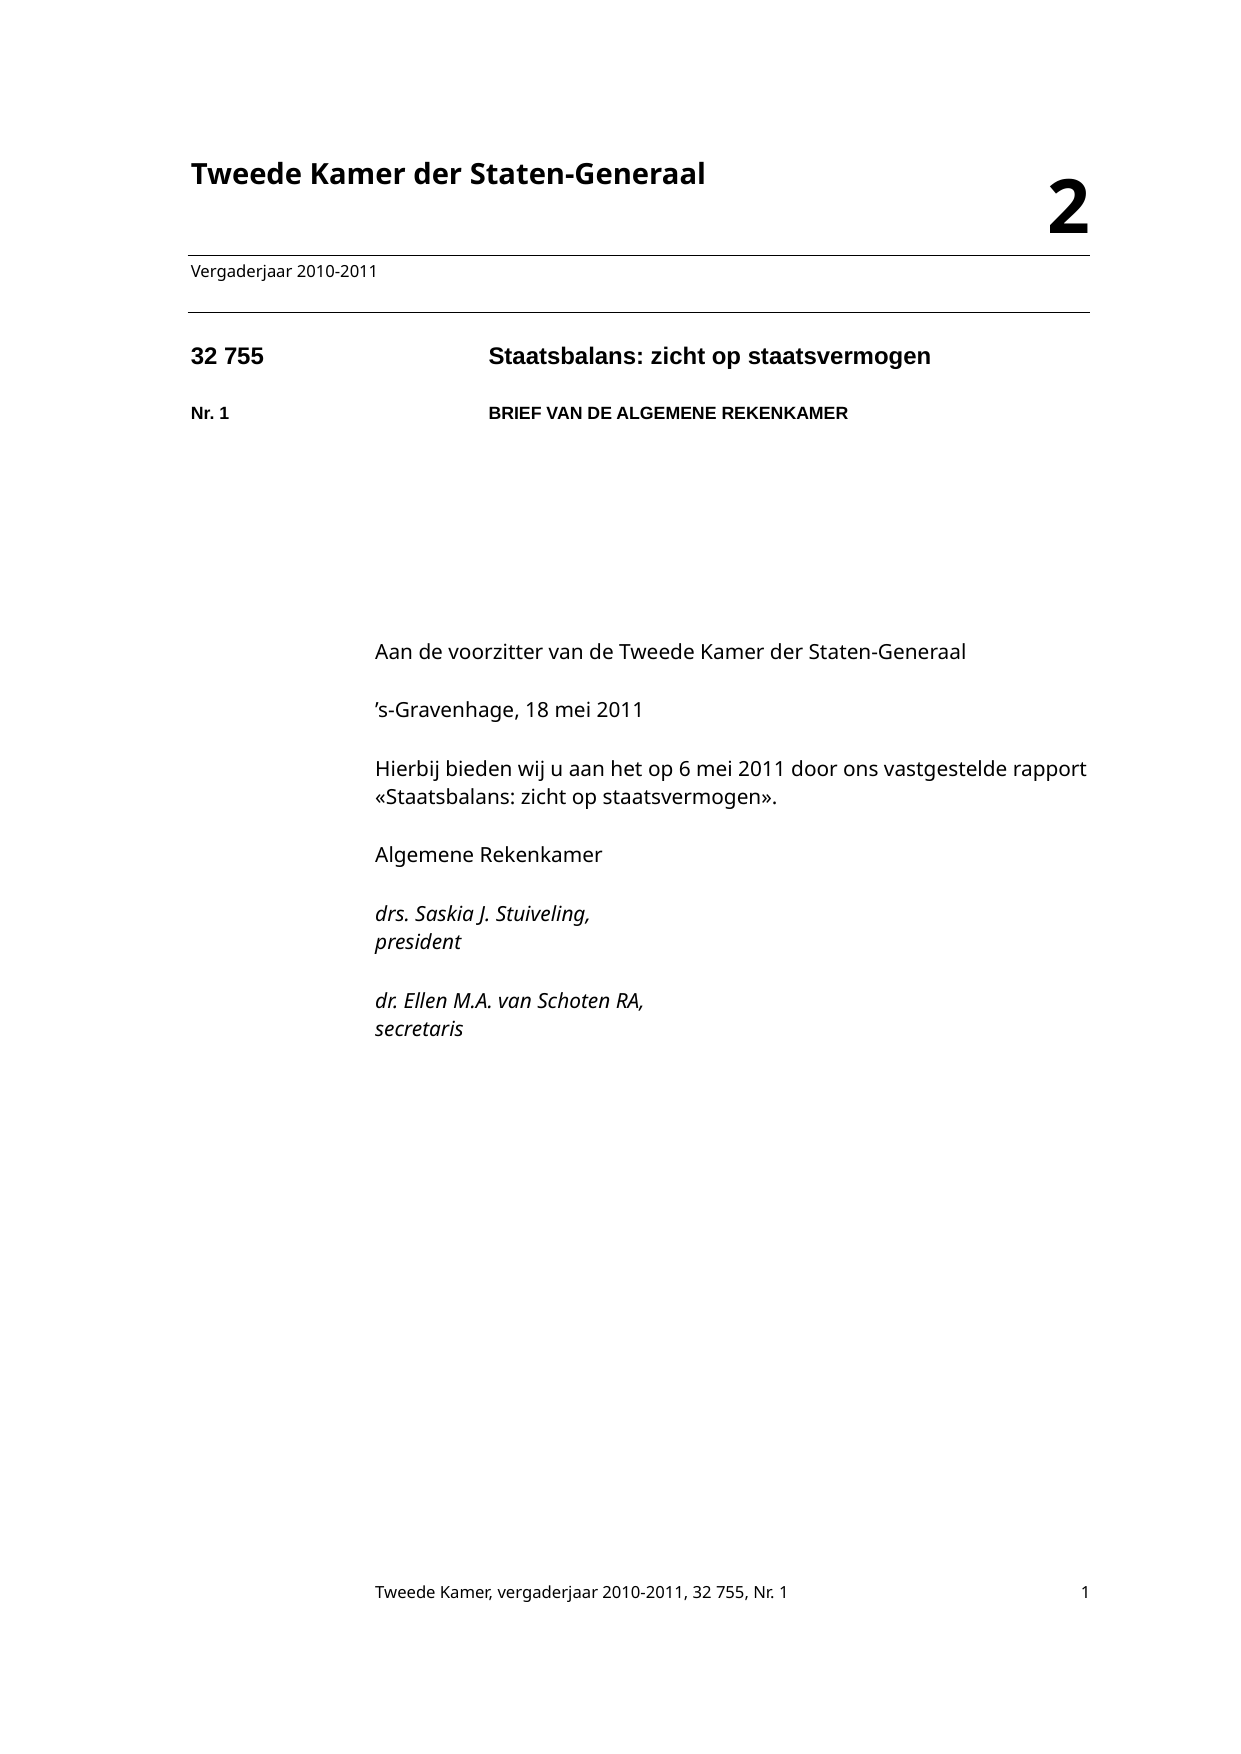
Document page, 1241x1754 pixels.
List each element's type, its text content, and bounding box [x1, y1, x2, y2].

table_header 2 [910, 150, 1090, 255]
text ’s-Gravenhage, 18 mei 2011 [375, 695, 1090, 724]
text dr. Ellen M.A. van Schoten RA, [375, 986, 1090, 1014]
table_cell Nr. 1 [188, 399, 485, 518]
table_header Tweede Kamer der Staten-Generaal [188, 150, 909, 255]
text Algemene Rekenkamer [375, 841, 1090, 869]
text Aan de voorzitter van de Tweede Kamer der Staten-Generaal [375, 637, 1090, 665]
table_cell BRIEF VAN DE ALGEMENE REKENKAMER [485, 399, 1090, 518]
text Hierbij bieden wij u aan het op 6 mei 2011 door ons vastgestelde rapport «Staatsbalans: zicht op staatsvermogen». [375, 754, 1090, 811]
table_cell 32 755 [188, 339, 485, 399]
table_cell [188, 313, 485, 339]
table_cell Staatsbalans: zicht op staatsvermogen [485, 339, 1090, 399]
table_cell Vergaderjaar 2010-2011 [188, 256, 485, 312]
text president [375, 927, 1090, 956]
table_cell [485, 313, 1090, 339]
table_cell [485, 256, 1090, 312]
text secretaris [375, 1014, 1090, 1043]
text drs. Saskia J. Stuiveling, [375, 899, 1090, 927]
